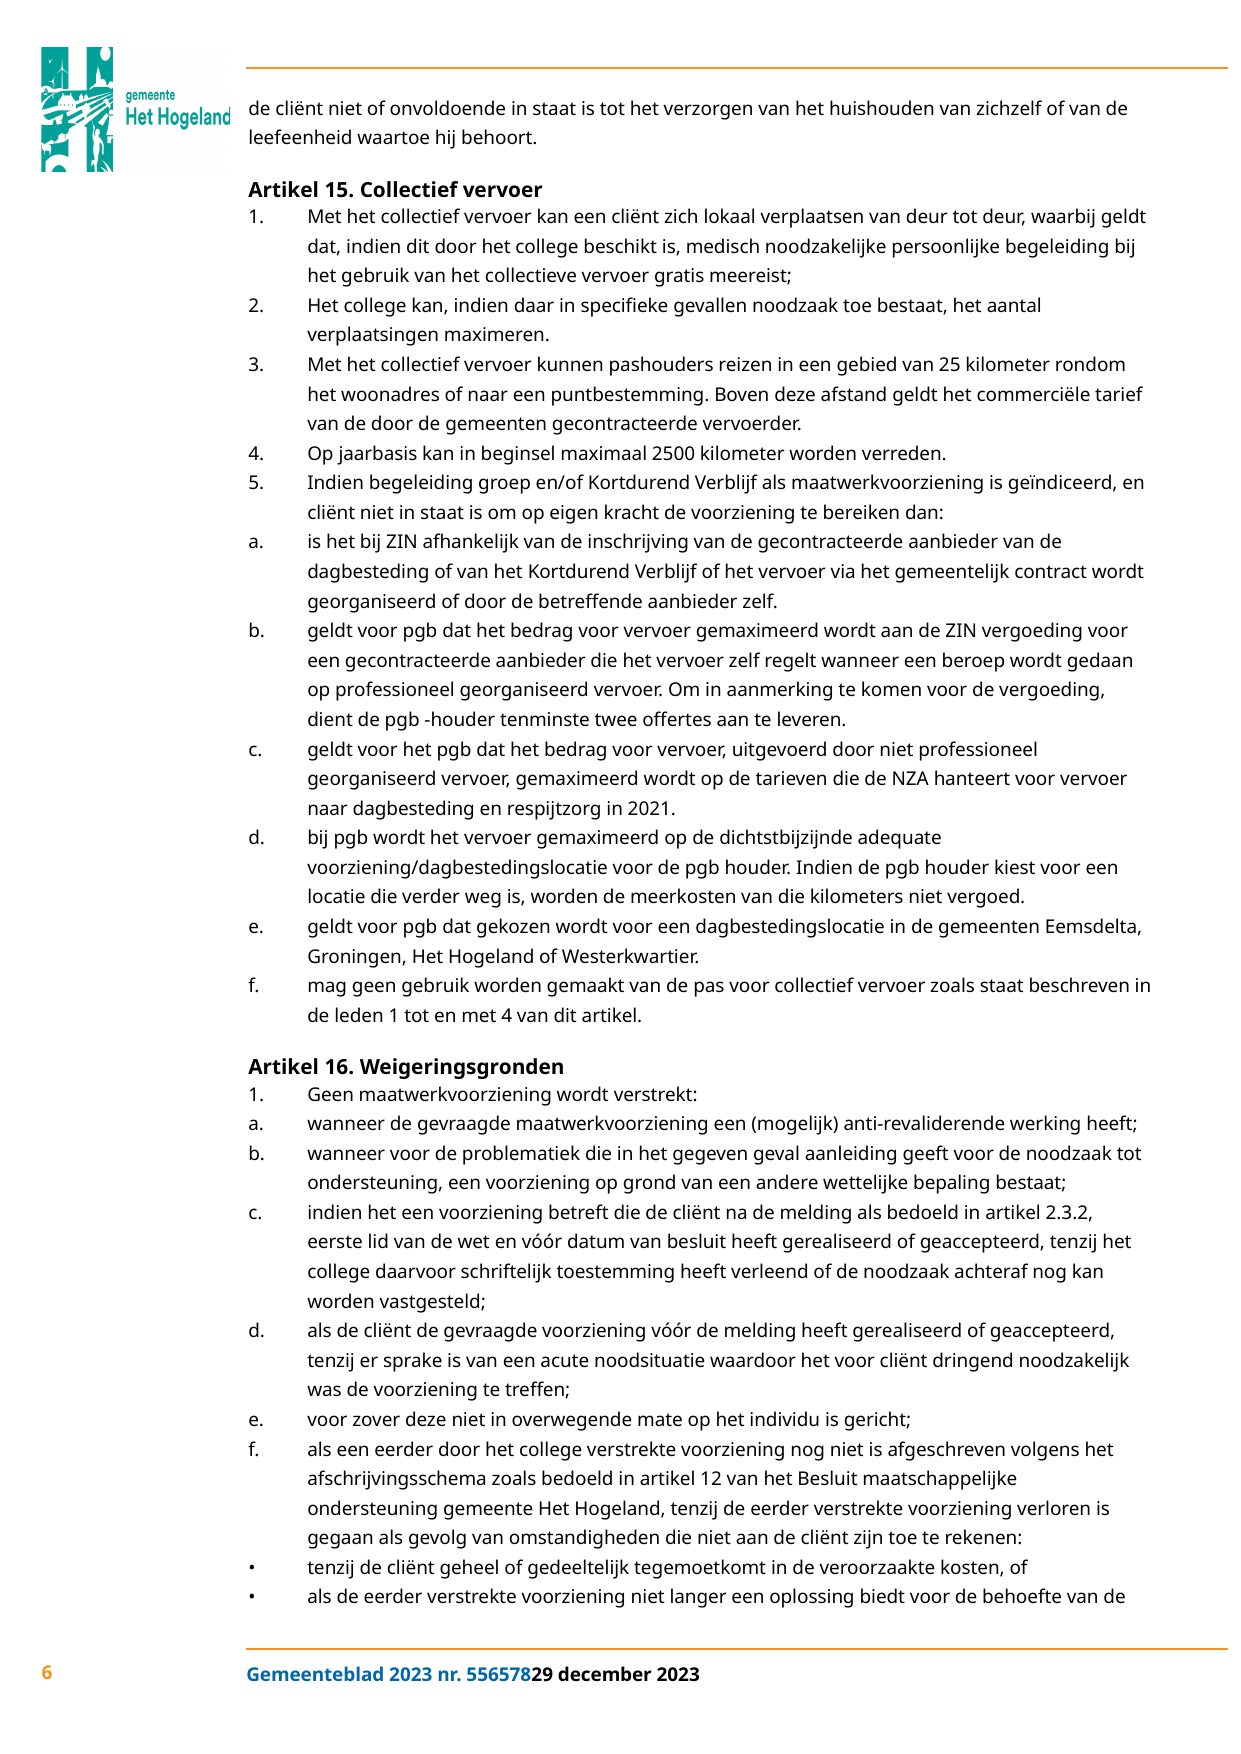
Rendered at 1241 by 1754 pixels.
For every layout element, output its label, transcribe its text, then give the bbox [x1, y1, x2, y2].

list mag geen gebruik worden gemaakt van de pas voor collectief vervoer zoals staat beschreven in de leden 1 tot en met 4 van dit artikel. [248, 972, 1152, 1028]
list wanneer de gevraagde maatwerkvoorziening een (mogelijk) anti-revaliderende werking heeft; [248, 1110, 1152, 1136]
list wanneer voor de problematiek die in het gegeven geval aanleiding geeft voor de noodzaak tot ondersteuning, een voorziening op grond van een andere wettelijke bepaling bestaat; [248, 1140, 1152, 1195]
list indien het een voorziening betreft die de cliënt na de melding als bedoeld in artikel 2.3.2, eerste lid van de wet en vóór datum van besluit heeft gerealiseerd of geaccepteerd, tenzij het college daarvoor schriftelijk toestemming heeft verleend of de noodzaak achteraf nog kan worden vastgesteld; [248, 1199, 1152, 1314]
list als de eerder verstrekte voorziening niet langer een oplossing biedt voor de behoefte van de [248, 1584, 1152, 1609]
list geldt voor pgb dat gekozen wordt voor een dagbestedingslocatie in de gemeenten Eemsdelta, Groningen, Het Hogeland of Westerkwartier. [248, 913, 1152, 968]
list Met het collectief vervoer kunnen pashouders reizen in een gebied van 25 kilometer rondom het woonadres of naar een puntbestemming. Boven deze afstand geldt het commerciële tarief van de door de gemeenten gecontracteerde vervoerder. [248, 351, 1152, 436]
text de cliënt niet of onvoldoende in staat is tot het verzorgen van het huishouden van zichzelf of van de leefeenheid waartoe hij behoort. [248, 95, 1152, 150]
list geldt voor het pgb dat het bedrag voor vervoer, uitgevoerd door niet professioneel georganiseerd vervoer, gemaximeerd wordt op de tarieven die de NZA hanteert voor vervoer naar dagbesteding en respijtzorg in 2021. [248, 736, 1152, 821]
list geldt voor pgb dat het bedrag voor vervoer gemaximeerd wordt aan de ZIN vergoeding voor een gecontracteerde aanbieder die het vervoer zelf regelt wanneer een beroep wordt gedaan op professioneel georganiseerd vervoer. Om in aanmerking te komen voor de vergoeding, dient de pgb -houder tenminste twee offertes aan te leveren. [248, 617, 1152, 732]
list tenzij de cliënt geheel of gedeeltelijk tegemoetkomt in de veroorzaakte kosten, of [248, 1554, 1152, 1580]
list Met het collectief vervoer kan een cliënt zich lokaal verplaatsen van deur tot deur, waarbij geldt dat, indien dit door het college beschikt is, medisch noodzakelijke persoonlijke begeleiding bij het gebruik van het collectieve vervoer gratis meereist; [248, 203, 1152, 288]
list Het college kan, indien daar in specifieke gevallen noodzaak toe bestaat, het aantal verplaatsingen maximeren. [248, 292, 1152, 347]
list Geen maatwerkvoorziening wordt verstrekt: [248, 1081, 1152, 1107]
list Op jaarbasis kan in beginsel maximaal 2500 kilometer worden verreden. [248, 440, 1152, 466]
list is het bij ZIN afhankelijk van de inschrijving van de gecontracteerde aanbieder van de dagbesteding of van het Kortdurend Verblijf of het vervoer via het gemeentelijk contract wordt georganiseerd of door de betreffende aanbieder zelf. [248, 529, 1152, 613]
list als de cliënt de gevraagde voorziening vóór de melding heeft gerealiseerd of geaccepteerd, tenzij er sprake is van een acute noodsituatie waardoor het voor cliënt dringend noodzakelijk was de voorziening te treffen; [248, 1317, 1152, 1402]
list Indien begeleiding groep en/of Kortdurend Verblijf als maatwerkvoorziening is geïndiceerd, en cliënt niet in staat is om op eigen kracht de voorziening te bereiken dan: [248, 469, 1152, 525]
picture [41, 47, 231, 172]
text Artikel 15. Collectief vervoer [248, 175, 1152, 203]
text Artikel 16. Weigeringsgronden [248, 1052, 1152, 1081]
list bij pgb wordt het vervoer gemaximeerd op de dichtstbijzijnde adequate voorziening/dagbestedingslocatie voor de pgb houder. Indien de pgb houder kiest voor een locatie die verder weg is, worden de meerkosten van die kilometers niet vergoed. [248, 824, 1152, 909]
list voor zover deze niet in overwegende mate op het individu is gericht; [248, 1406, 1152, 1432]
list als een eerder door het college verstrekte voorziening nog niet is afgeschreven volgens het afschrijvingsschema zoals bedoeld in artikel 12 van het Besluit maatschappelijke ondersteuning gemeente Het Hogeland, tenzij de eerder verstrekte voorziening verloren is gegaan als gevolg van omstandigheden die niet aan de cliënt zijn toe te rekenen: [248, 1436, 1152, 1550]
